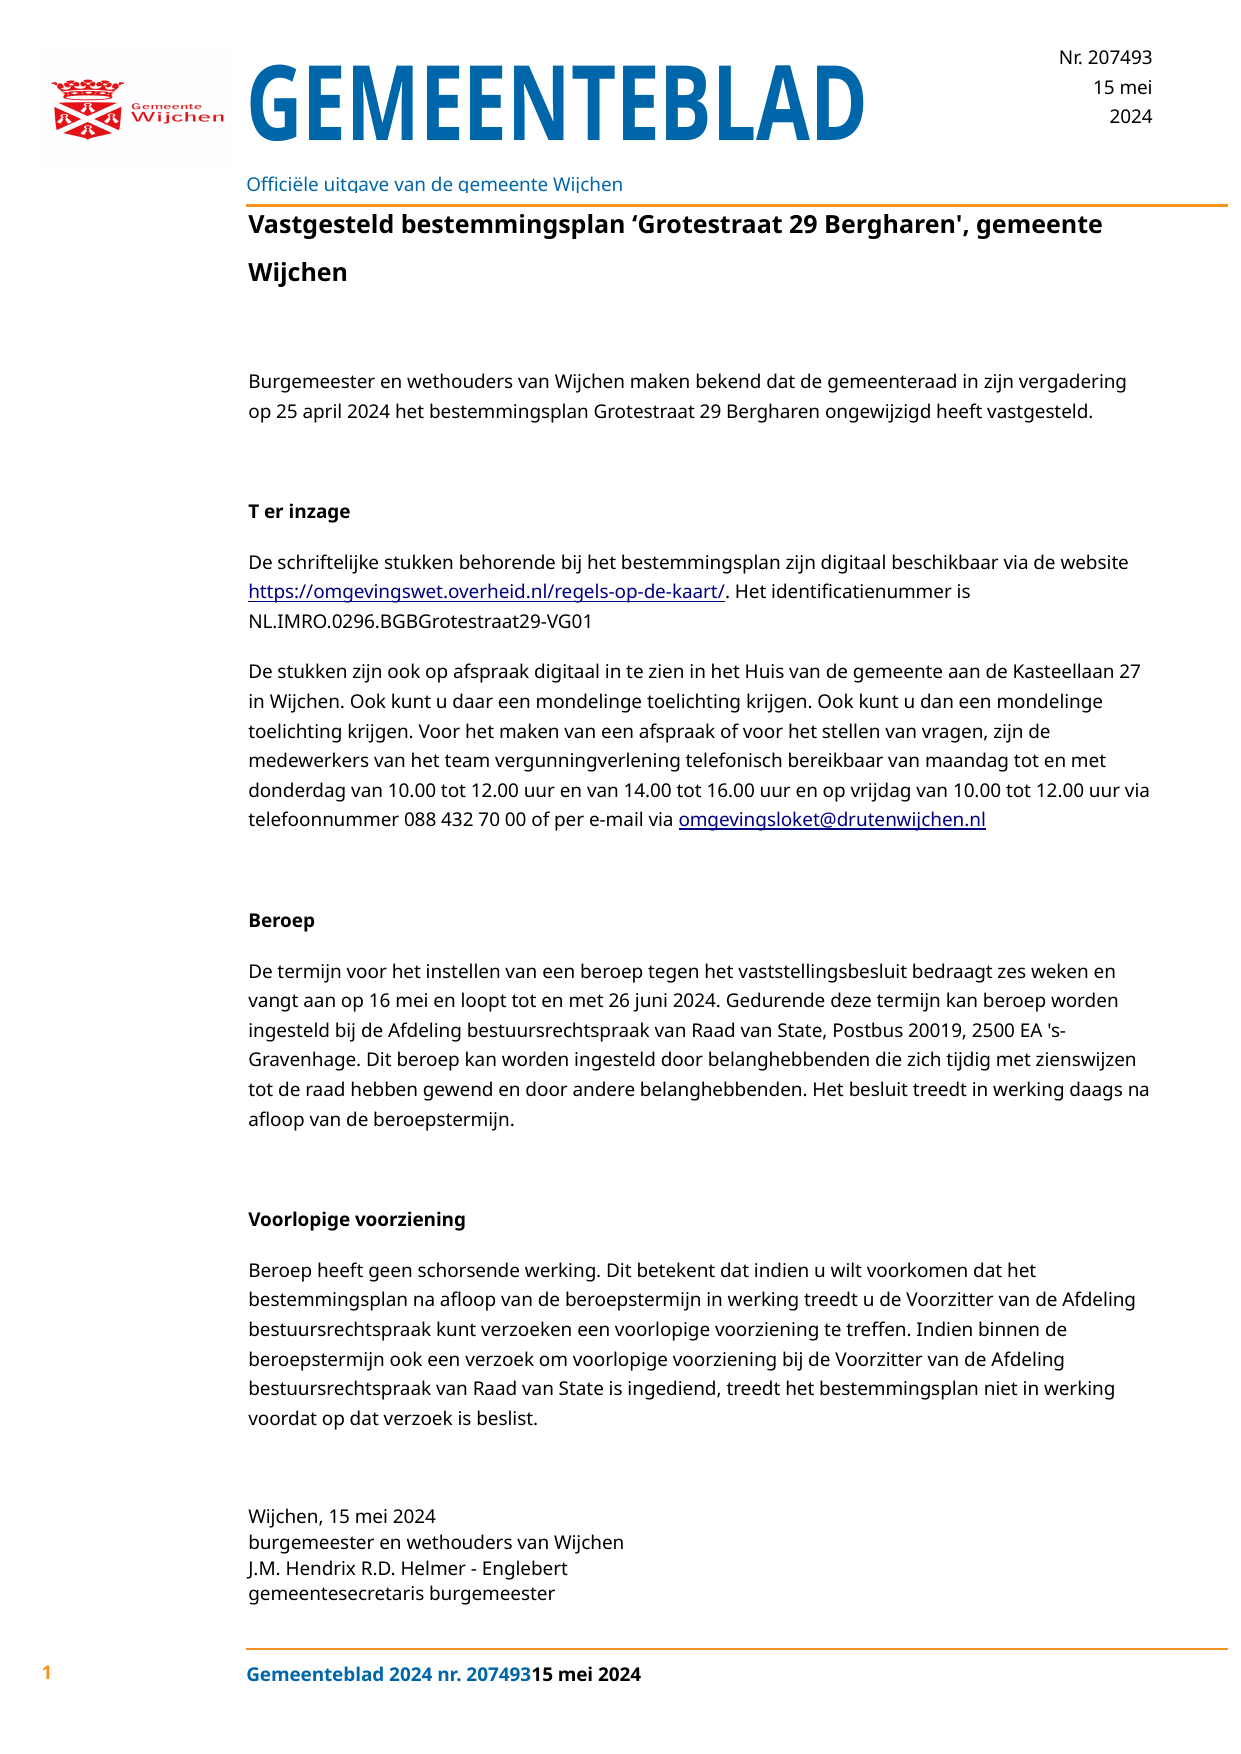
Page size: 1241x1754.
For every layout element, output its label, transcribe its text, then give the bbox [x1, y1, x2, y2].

text De termijn voor het instellen van een beroep tegen het vaststellingsbesluit bedraagt zes weken en vangt aan op 16 mei en loopt tot en met 26 juni 2024. Gedurende deze termijn kan beroep worden ingesteld bij de Afdeling bestuursrechtspraak van Raad van State, Postbus 20019, 2500 EA 's-Gravenhage. Dit beroep kan worden ingesteld door belanghebbenden die zich tijdig met zienswijzen tot de raad hebben gewend en door andere belanghebbenden. Het besluit treedt in werking daags na afloop van de beroepstermijn. [248, 958, 1152, 1132]
text De stukken zijn ook op afspraak digitaal in te zien in het Huis van de gemeente aan de Kasteellaan 27 in Wijchen. Ook kunt u daar een mondelinge toelichting krijgen. Ook kunt u dan een mondelinge toelichting krijgen. Voor het maken van een afspraak of voor het stellen van vragen, zijn de medewerkers van het team vergunningverlening telefonisch bereikbaar van maandag tot en met donderdag van 10.00 tot 12.00 uur en van 14.00 tot 16.00 uur en op vrijdag van 10.00 tot 12.00 uur via telefoonnummer 088 432 70 00 of per e-mail via omgevingsloket@drutenwijchen.nl [248, 659, 1152, 832]
text burgemeester en wethouders van Wijchen [248, 1529, 1152, 1555]
text Voorlopige voorziening [248, 1207, 1152, 1232]
text Burgemeester en wethouders van Wijchen maken bekend dat de gemeenteraad in zijn vergadering op 25 april 2024 het bestemmingsplan Grotestraat 29 Bergharen ongewijzigd heeft vastgesteld. [248, 368, 1152, 424]
text De schriftelijke stukken behorende bij het bestemmingsplan zijn digitaal beschikbaar via de website https://omgevingswet.overheid.nl/regels-op-de-kaart/. Het identificatienummer is NL.IMRO.0296.BGBGrotestraat29-VG01 [248, 549, 1152, 634]
text Beroep [248, 907, 1152, 933]
text Beroep heeft geen schorsende werking. Dit betekent dat indien u wilt voorkomen dat het bestemmingsplan na afloop van de beroepstermijn in werking treedt u de Voorzitter van de Afdeling bestuursrechtspraak kunt verzoeken een voorlopige voorziening te treffen. Indien binnen de beroepstermijn ook een verzoek om voorlopige voorziening bij de Voorzitter van de Afdeling bestuursrechtspraak van Raad van State is ingediend, treedt het bestemmingsplan niet in werking voordat op dat verzoek is beslist. [248, 1257, 1152, 1431]
text Vastgesteld bestemmingsplan ‘Grotestraat 29 Bergharen', gemeente Wijchen [248, 207, 1152, 288]
text gemeentesecretaris burgemeester [248, 1580, 1152, 1606]
text Wijchen, 15 mei 2024 [248, 1503, 1152, 1529]
text T er inzage [248, 499, 1152, 524]
text J.M. Hendrix R.D. Helmer - Englebert [248, 1555, 1152, 1580]
picture [41, 47, 231, 172]
